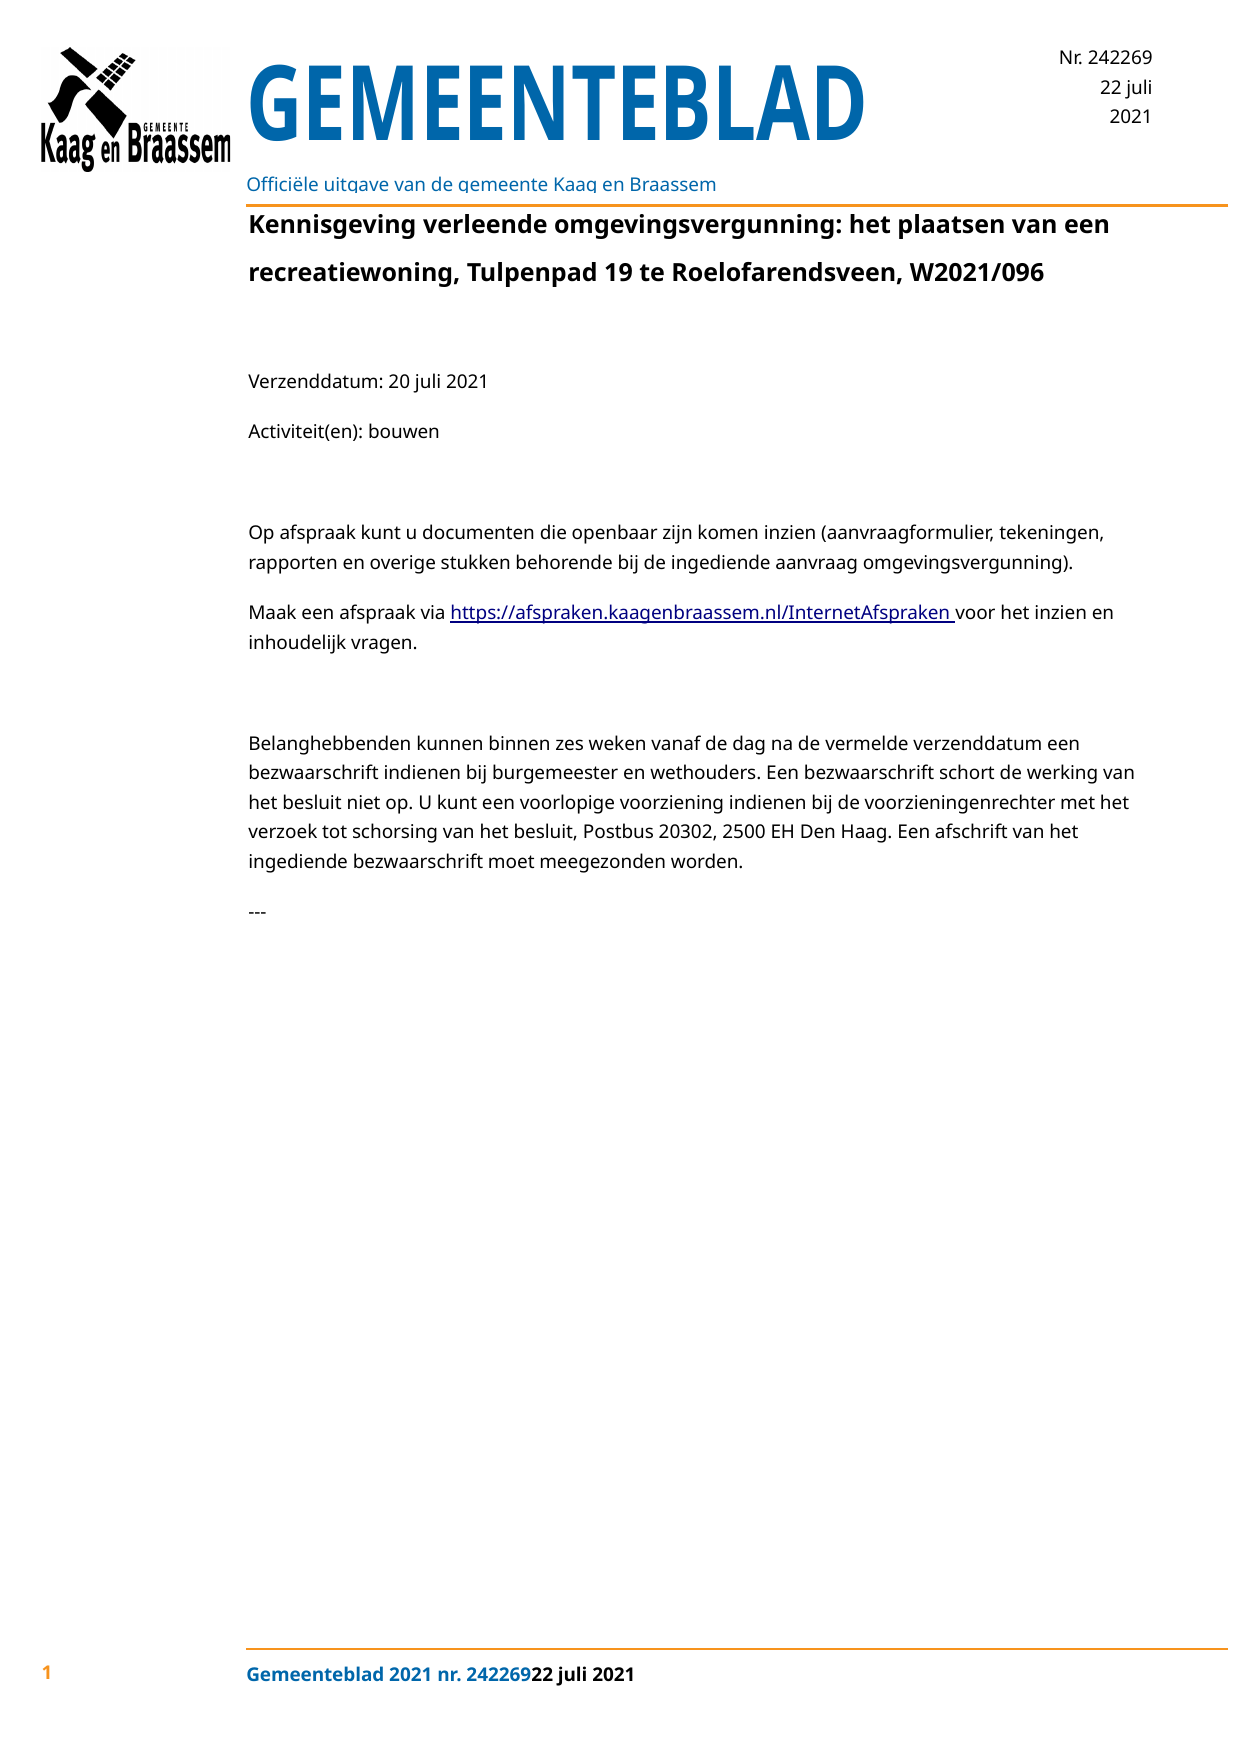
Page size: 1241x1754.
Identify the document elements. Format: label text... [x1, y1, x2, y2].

text Belanghebbenden kunnen binnen zes weken vanaf de dag na de vermelde verzenddatum een bezwaarschrift indienen bij burgemeester en wethouders. Een bezwaarschrift schort de werking van het besluit niet op. U kunt een voorlopige voorziening indienen bij de voorzieningenrechter met het verzoek tot schorsing van het besluit, Postbus 20302, 2500 EH Den Haag. Een afschrift van het ingediende bezwaarschrift moet meegezonden worden. [248, 730, 1152, 874]
text --- [248, 899, 1152, 924]
text Kennisgeving verleende omgevingsvergunning: het plaatsen van een recreatiewoning, Tulpenpad 19 te Roelofarendsveen, W2021/096 [248, 207, 1152, 288]
text Maak een afspraak via https://afspraken.kaagenbraassem.nl/InternetAfspraken voor het inzien en inhoudelijk vragen. [248, 599, 1152, 655]
text Op afspraak kunt u documenten die openbaar zijn komen inzien (aanvraagformulier, tekeningen, rapporten en overige stukken behorende bij de ingediende aanvraag omgevingsvergunning). [248, 519, 1152, 575]
text Verzenddatum: 20 juli 2021 [248, 368, 1152, 394]
picture [41, 47, 231, 172]
text Activiteit(en): bouwen [248, 419, 1152, 444]
